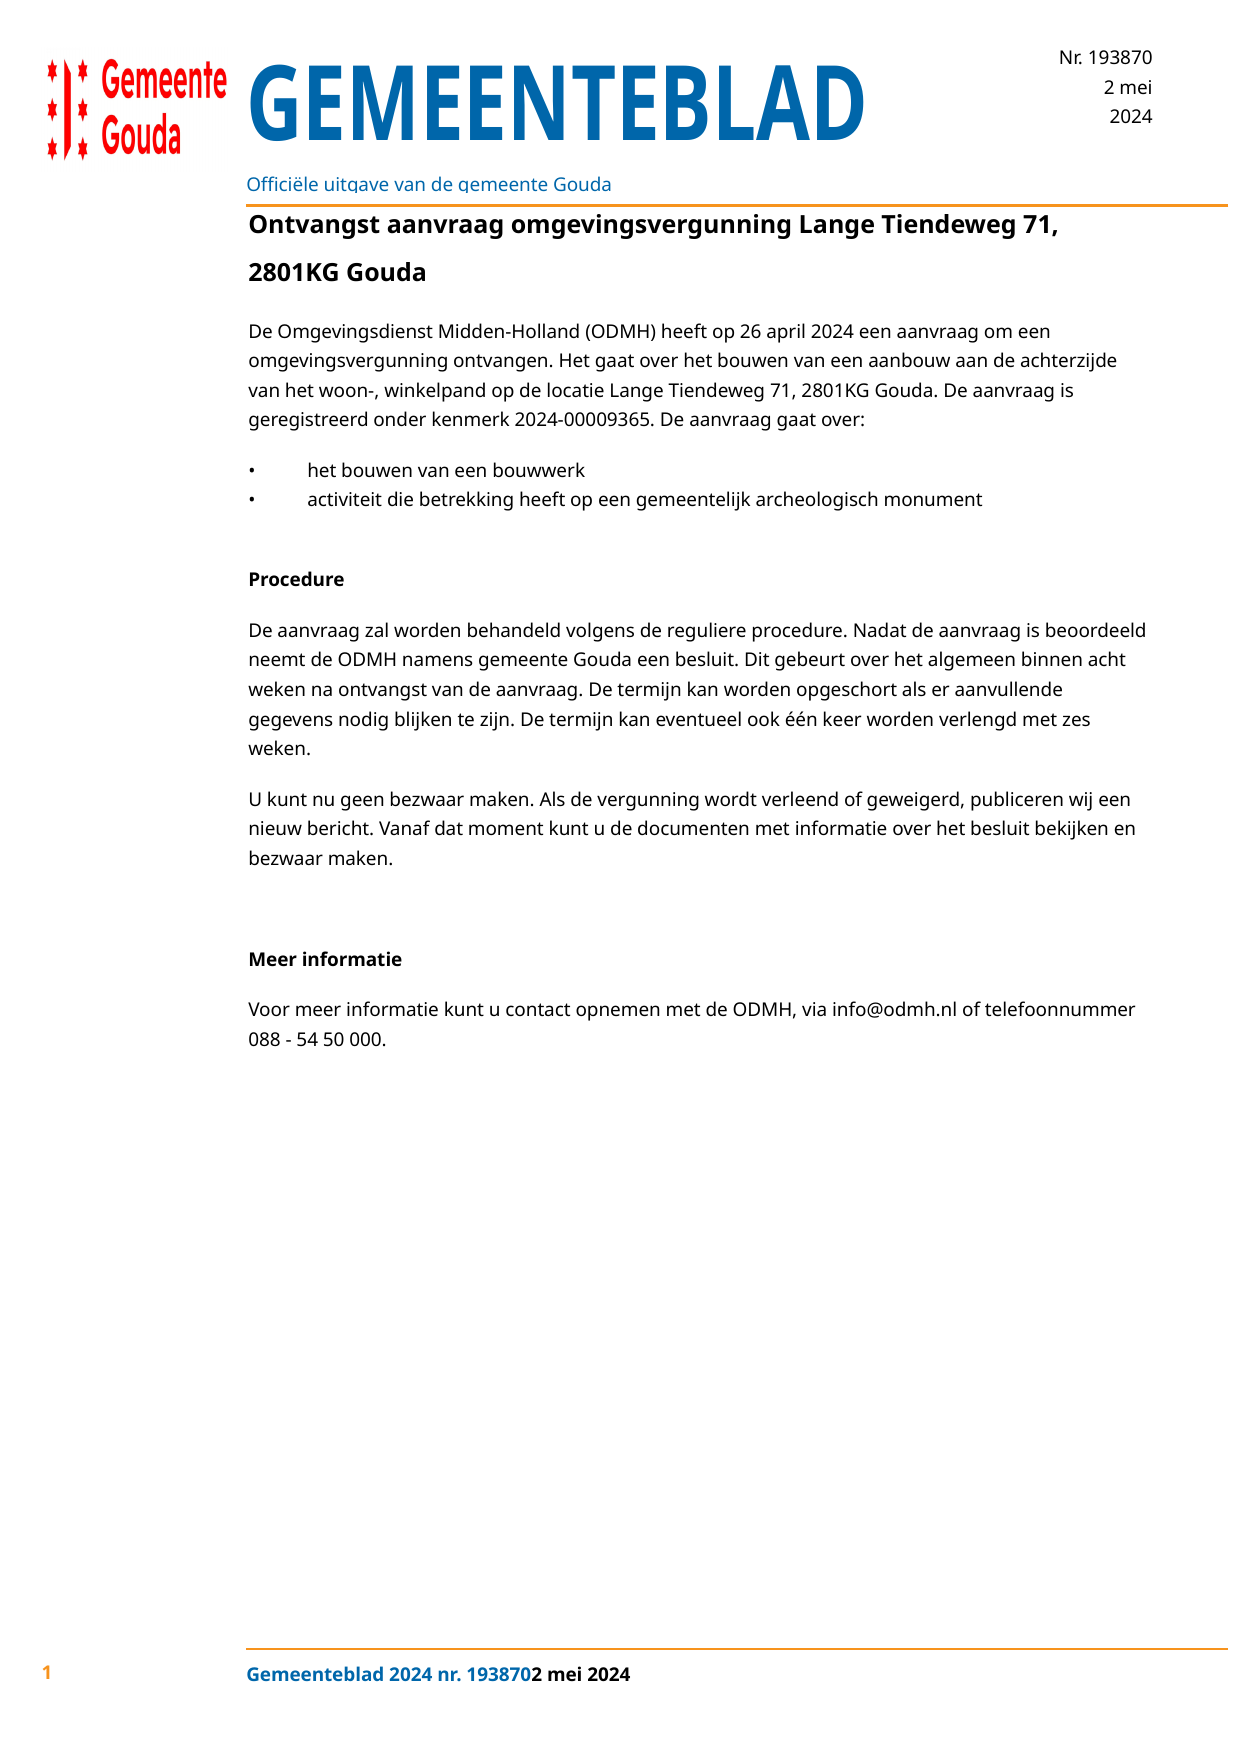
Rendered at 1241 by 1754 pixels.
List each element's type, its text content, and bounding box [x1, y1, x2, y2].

list activiteit die betrekking heeft op een gemeentelijk archeologisch monument [248, 487, 1152, 512]
text De Omgevingsdienst Midden-Holland (ODMH) heeft op 26 april 2024 een aanvraag om een omgevingsvergunning ontvangen. Het gaat over het bouwen van een aanbouw aan de achterzijde van het woon-, winkelpand op de locatie Lange Tiendeweg 71, 2801KG Gouda. De aanvraag is geregistreerd onder kenmerk 2024-00009365. De aanvraag gaat over: [248, 318, 1152, 432]
text U kunt nu geen bezwaar maken. Als de vergunning wordt verleend of geweigerd, publiceren wij een nieuw bericht. Vanaf dat moment kunt u de documenten met informatie over het besluit bekijken en bezwaar maken. [248, 786, 1152, 871]
text Procedure [248, 567, 1152, 592]
text De aanvraag zal worden behandeld volgens de reguliere procedure. Nadat de aanvraag is beoordeeld neemt de ODMH namens gemeente Gouda een besluit. Dit gebeurt over het algemeen binnen acht weken na ontvangst van de aanvraag. De termijn kan worden opgeschort als er aanvullende gegevens nodig blijken te zijn. De termijn kan eventueel ook één keer worden verlengd met zes weken. [248, 617, 1152, 761]
list het bouwen van een bouwwerk [248, 457, 1152, 483]
text Voor meer informatie kunt u contact opnemen met de ODMH, via info@odmh.nl of telefoonnummer 088 - 54 50 000. [248, 996, 1152, 1052]
picture [41, 47, 231, 172]
text Ontvangst aanvraag omgevingsvergunning Lange Tiendeweg 71, 2801KG Gouda [248, 207, 1152, 288]
text Meer informatie [248, 946, 1152, 972]
